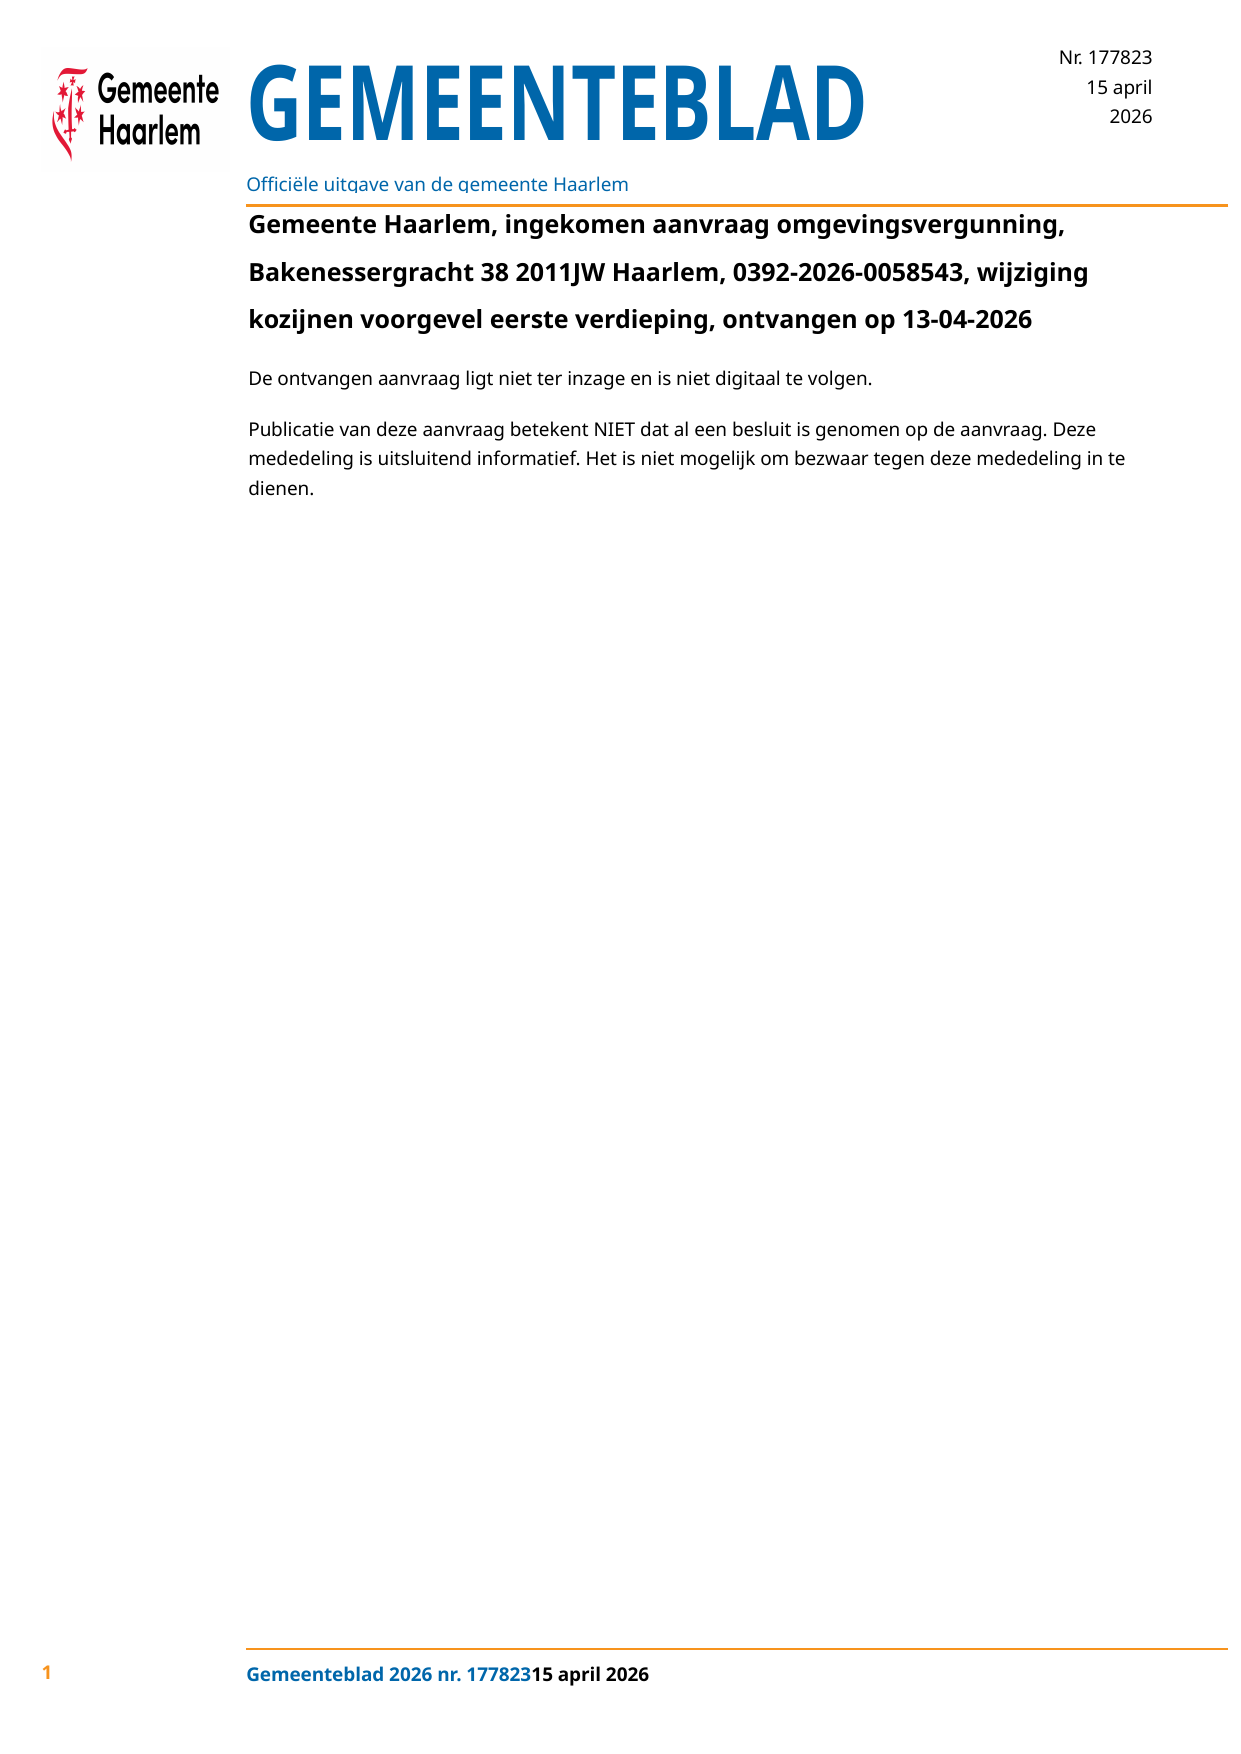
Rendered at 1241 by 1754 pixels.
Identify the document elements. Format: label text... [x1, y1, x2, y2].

text De ontvangen aanvraag ligt niet ter inzage en is niet digitaal te volgen. [248, 366, 1152, 391]
text Publicatie van deze aanvraag betekent NIET dat al een besluit is genomen op de aanvraag. Deze mededeling is uitsluitend informatief. Het is niet mogelijk om bezwaar tegen deze mededeling in te dienen. [248, 416, 1152, 501]
text Gemeente Haarlem, ingekomen aanvraag omgevingsvergunning, Bakenessergracht 38 2011JW Haarlem, 0392-2026-0058543, wijziging kozijnen voorgevel eerste verdieping, ontvangen op 13-04-2026 [248, 207, 1152, 336]
picture [41, 47, 231, 172]
